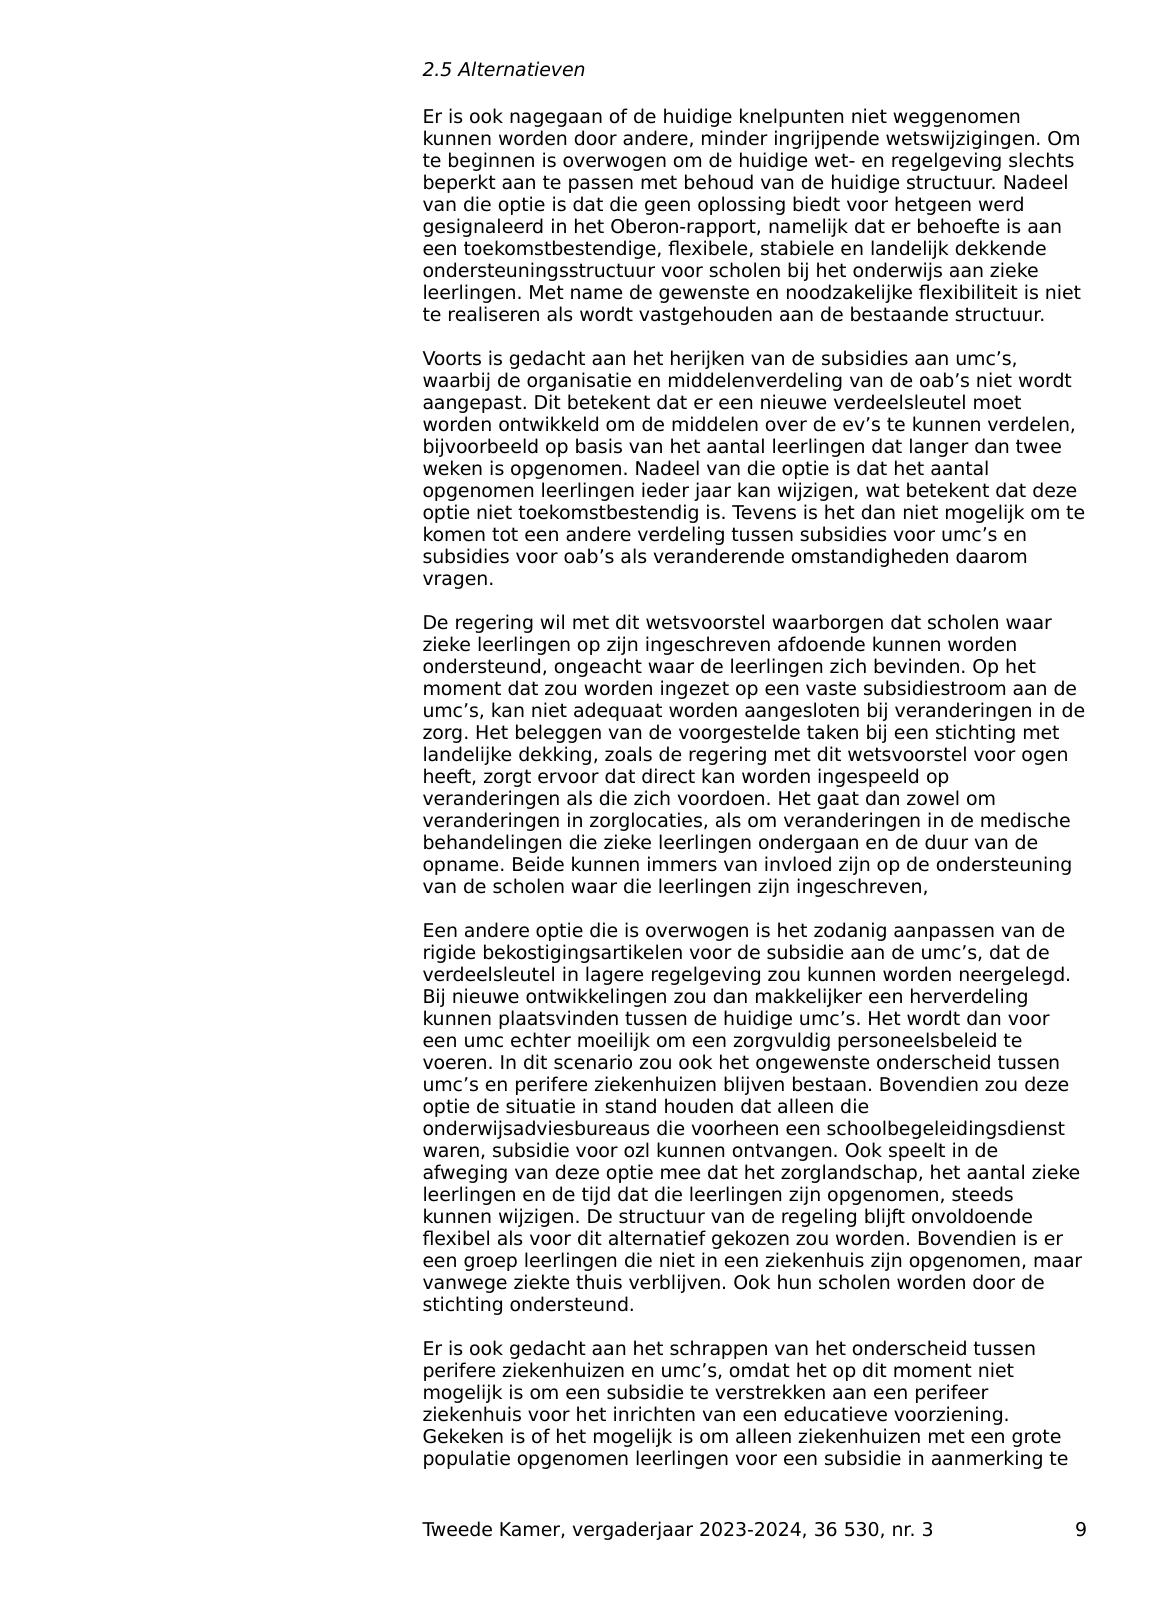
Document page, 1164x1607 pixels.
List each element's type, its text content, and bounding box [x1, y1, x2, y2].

text Voorts is gedacht aan het herijken van de subsidies aan umc’s, waarbij de organisatie en middelenverdeling van de oab’s niet wordt aangepast. Dit betekent dat er een nieuwe verdeelsleutel moet worden ontwikkeld om de middelen over de ev’s te kunnen verdelen, bijvoorbeeld op basis van het aantal leerlingen dat langer dan twee weken is opgenomen. Nadeel van die optie is dat het aantal opgenomen leerlingen ieder jaar kan wijzigen, wat betekent dat deze optie niet toekomstbestendig is. Tevens is het dan niet mogelijk om te komen tot een andere verdeling tussen subsidies voor umc’s en subsidies voor oab’s als veranderende omstandigheden daarom vragen. [422, 348, 1087, 590]
text De regering wil met dit wetsvoorstel waarborgen dat scholen waar zieke leerlingen op zijn ingeschreven afdoende kunnen worden ondersteund, ongeacht waar de leerlingen zich bevinden. Op het moment dat zou worden ingezet op een vaste subsidiestroom aan de umc’s, kan niet adequaat worden aangesloten bij veranderingen in de zorg. Het beleggen van de voorgestelde taken bij een stichting met landelijke dekking, zoals de regering met dit wetsvoorstel voor ogen heeft, zorgt ervoor dat direct kan worden ingespeeld op veranderingen als die zich voordoen. Het gaat dan zowel om veranderingen in zorglocaties, als om veranderingen in de medische behandelingen die zieke leerlingen ondergaan en de duur van de opname. Beide kunnen immers van invloed zijn op de ondersteuning van de scholen waar die leerlingen zijn ingeschreven, [422, 612, 1087, 898]
text Een andere optie die is overwogen is het zodanig aanpassen van de rigide bekostigingsartikelen voor de subsidie aan de umc’s, dat de verdeelsleutel in lagere regelgeving zou kunnen worden neergelegd. Bij nieuwe ontwikkelingen zou dan makkelijker een herverdeling kunnen plaatsvinden tussen de huidige umc’s. Het wordt dan voor een umc echter moeilijk om een zorgvuldig personeelsbeleid te voeren. In dit scenario zou ook het ongewenste onderscheid tussen umc’s en perifere ziekenhuizen blijven bestaan. Bovendien zou deze optie de situatie in stand houden dat alleen die onderwijsadviesbureaus die voorheen een schoolbegeleidingsdienst waren, subsidie voor ozl kunnen ontvangen. Ook speelt in de afweging van deze optie mee dat het zorglandschap, het aantal zieke leerlingen en de tijd dat die leerlingen zijn opgenomen, steeds kunnen wijzigen. De structuur van de regeling blijft onvoldoende flexibel als voor dit alternatief gekozen zou worden. Bovendien is er een groep leerlingen die niet in een ziekenhuis zijn opgenomen, maar vanwege ziekte thuis verblijven. Ook hun scholen worden door de stichting ondersteund. [422, 920, 1087, 1316]
subtitle 2.5 Alternatieven [422, 59, 1087, 81]
text Er is ook gedacht aan het schrappen van het onderscheid tussen perifere ziekenhuizen en umc’s, omdat het op dit moment niet mogelijk is om een subsidie te verstrekken aan een perifeer ziekenhuis voor het inrichten van een educatieve voorziening. Gekeken is of het mogelijk is om alleen ziekenhuizen met een grote populatie opgenomen leerlingen voor een subsidie in aanmerking te [422, 1338, 1087, 1469]
text Er is ook nagegaan of de huidige knelpunten niet weggenomen kunnen worden door andere, minder ingrijpende wetswijzigingen. Om te beginnen is overwogen om de huidige wet- en regelgeving slechts beperkt aan te passen met behoud van de huidige structuur. Nadeel van die optie is dat die geen oplossing biedt voor hetgeen werd gesignaleerd in het Oberon-rapport, namelijk dat er behoefte is aan een toekomstbestendige, flexibele, stabiele en landelijk dekkende ondersteuningsstructuur voor scholen bij het onderwijs aan zieke leerlingen. Met name de gewenste en noodzakelijke flexibiliteit is niet te realiseren als wordt vastgehouden aan de bestaande structuur. [422, 106, 1087, 326]
